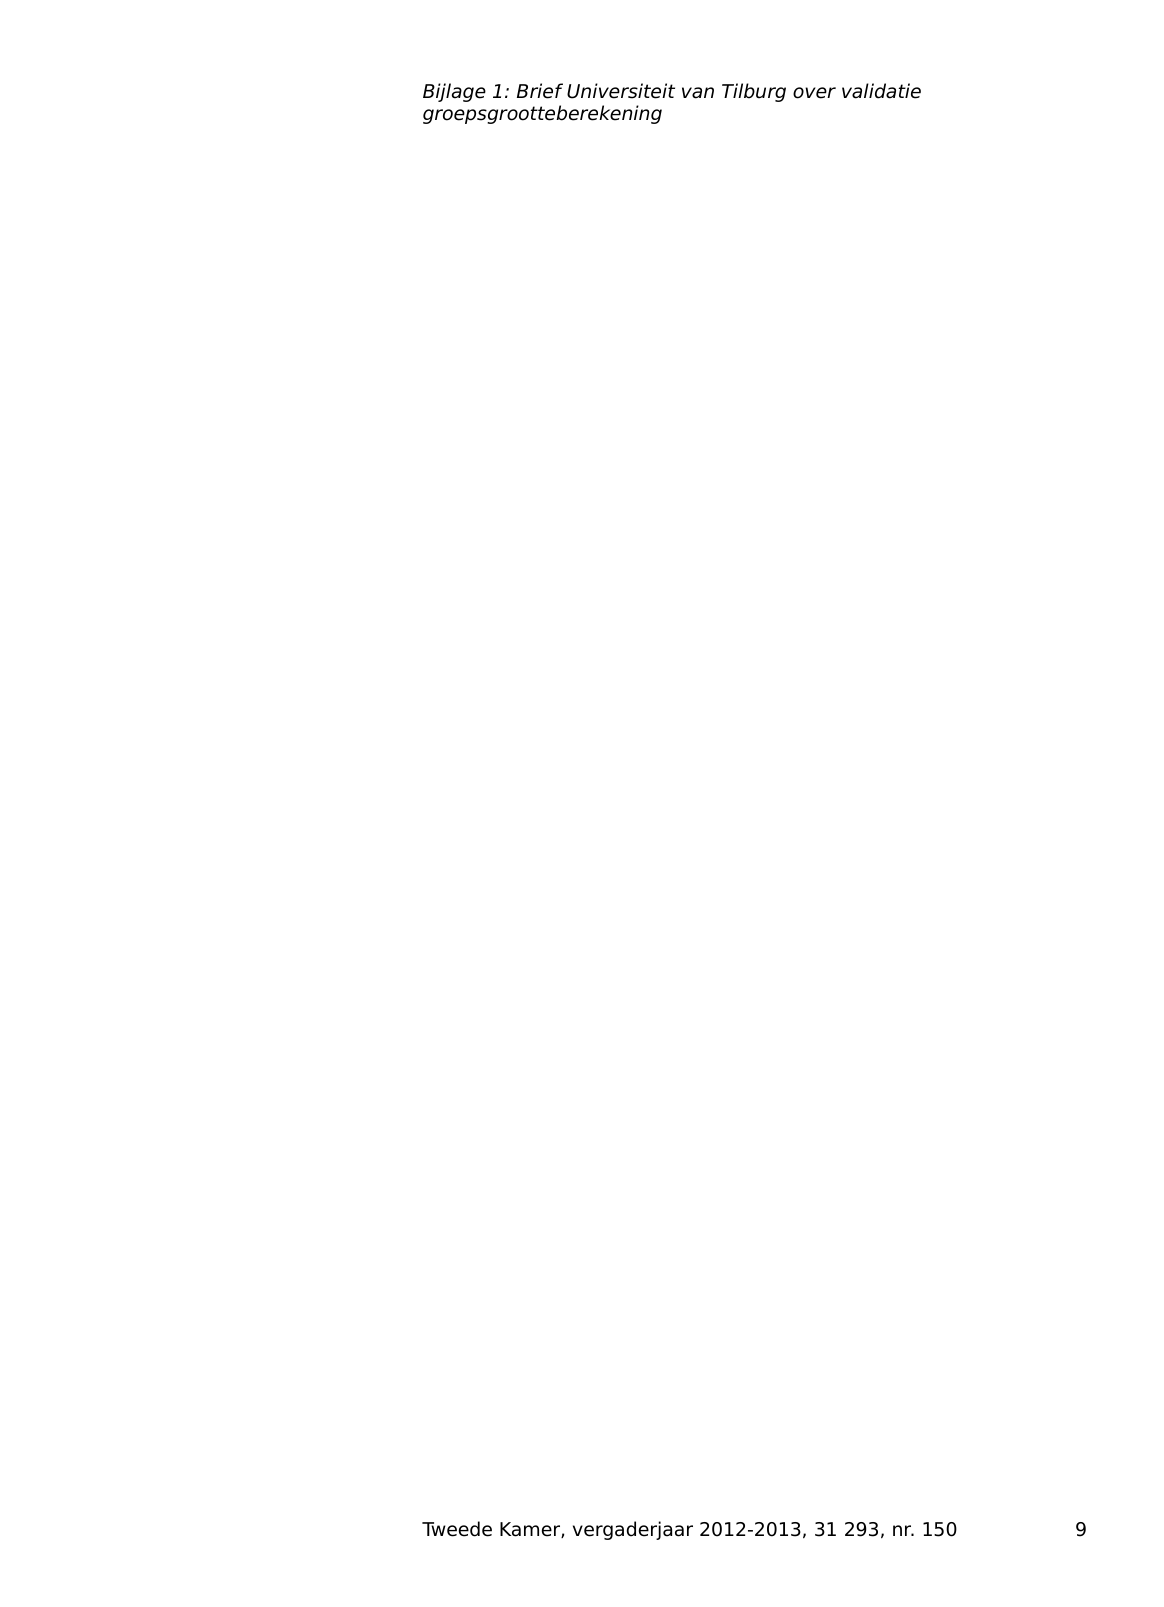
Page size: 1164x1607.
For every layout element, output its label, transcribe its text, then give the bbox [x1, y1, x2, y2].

text Bijlage 1: Brief Universiteit van Tilburg over validatie groepsgrootteberekening [422, 81, 1087, 125]
